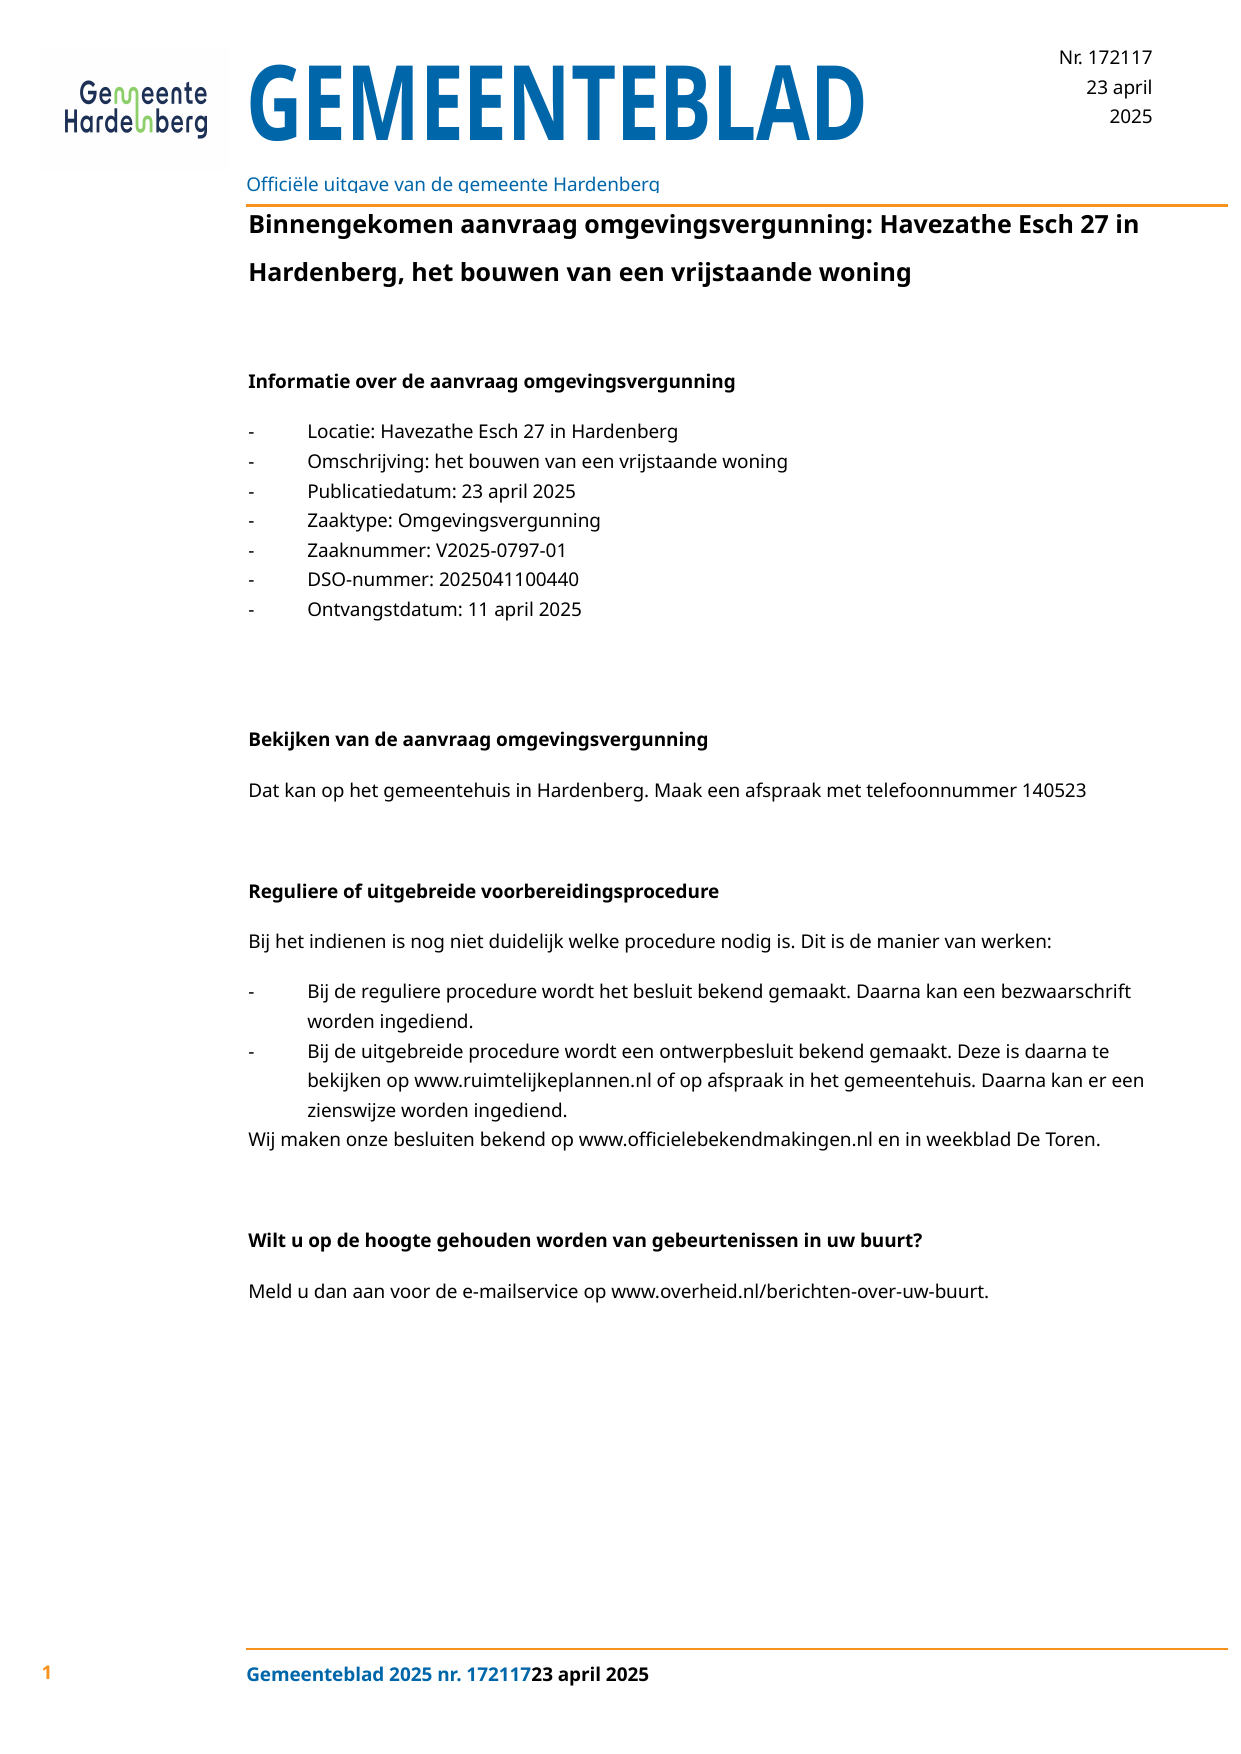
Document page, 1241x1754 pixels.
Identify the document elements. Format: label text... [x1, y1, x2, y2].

text Reguliere of uitgebreide voorbereidingsprocedure [248, 878, 1152, 904]
text Bekijken van de aanvraag omgevingsvergunning [248, 727, 1152, 752]
picture [41, 47, 231, 172]
text Binnengekomen aanvraag omgevingsvergunning: Havezathe Esch 27 in Hardenberg, het bouwen van een vrijstaande woning [248, 207, 1152, 288]
list Bij de reguliere procedure wordt het besluit bekend gemaakt. Daarna kan een bezwaarschrift worden ingediend. [248, 979, 1152, 1034]
text Dat kan op het gemeentehuis in Hardenberg. Maak een afspraak met telefoonnummer 140523 [248, 777, 1152, 803]
text Informatie over de aanvraag omgevingsvergunning [248, 368, 1152, 394]
list Omschrijving: het bouwen van een vrijstaande woning [248, 448, 1152, 474]
list DSO-nummer: 2025041100440 [248, 567, 1152, 592]
list Locatie: Havezathe Esch 27 in Hardenberg [248, 419, 1152, 444]
list Ontvangstdatum: 11 april 2025 [248, 596, 1152, 622]
text Wij maken onze besluiten bekend op www.officielebekendmakingen.nl en in weekblad De Toren. [248, 1127, 1152, 1152]
text Meld u dan aan voor de e-mailservice op www.overheid.nl/berichten-over-uw-buurt. [248, 1278, 1152, 1304]
list Bij de uitgebreide procedure wordt een ontwerpbesluit bekend gemaakt. Deze is daarna te bekijken op www.ruimtelijkeplannen.nl of op afspraak in het gemeentehuis. Daarna kan er een zienswijze worden ingediend. [248, 1038, 1152, 1123]
list Zaaknummer: V2025-0797-01 [248, 537, 1152, 563]
text Wilt u op de hoogte gehouden worden van gebeurtenissen in uw buurt? [248, 1227, 1152, 1253]
list Zaaktype: Omgevingsvergunning [248, 507, 1152, 533]
text Bij het indienen is nog niet duidelijk welke procedure nodig is. Dit is de manier van werken: [248, 928, 1152, 954]
list Publicatiedatum: 23 april 2025 [248, 478, 1152, 504]
